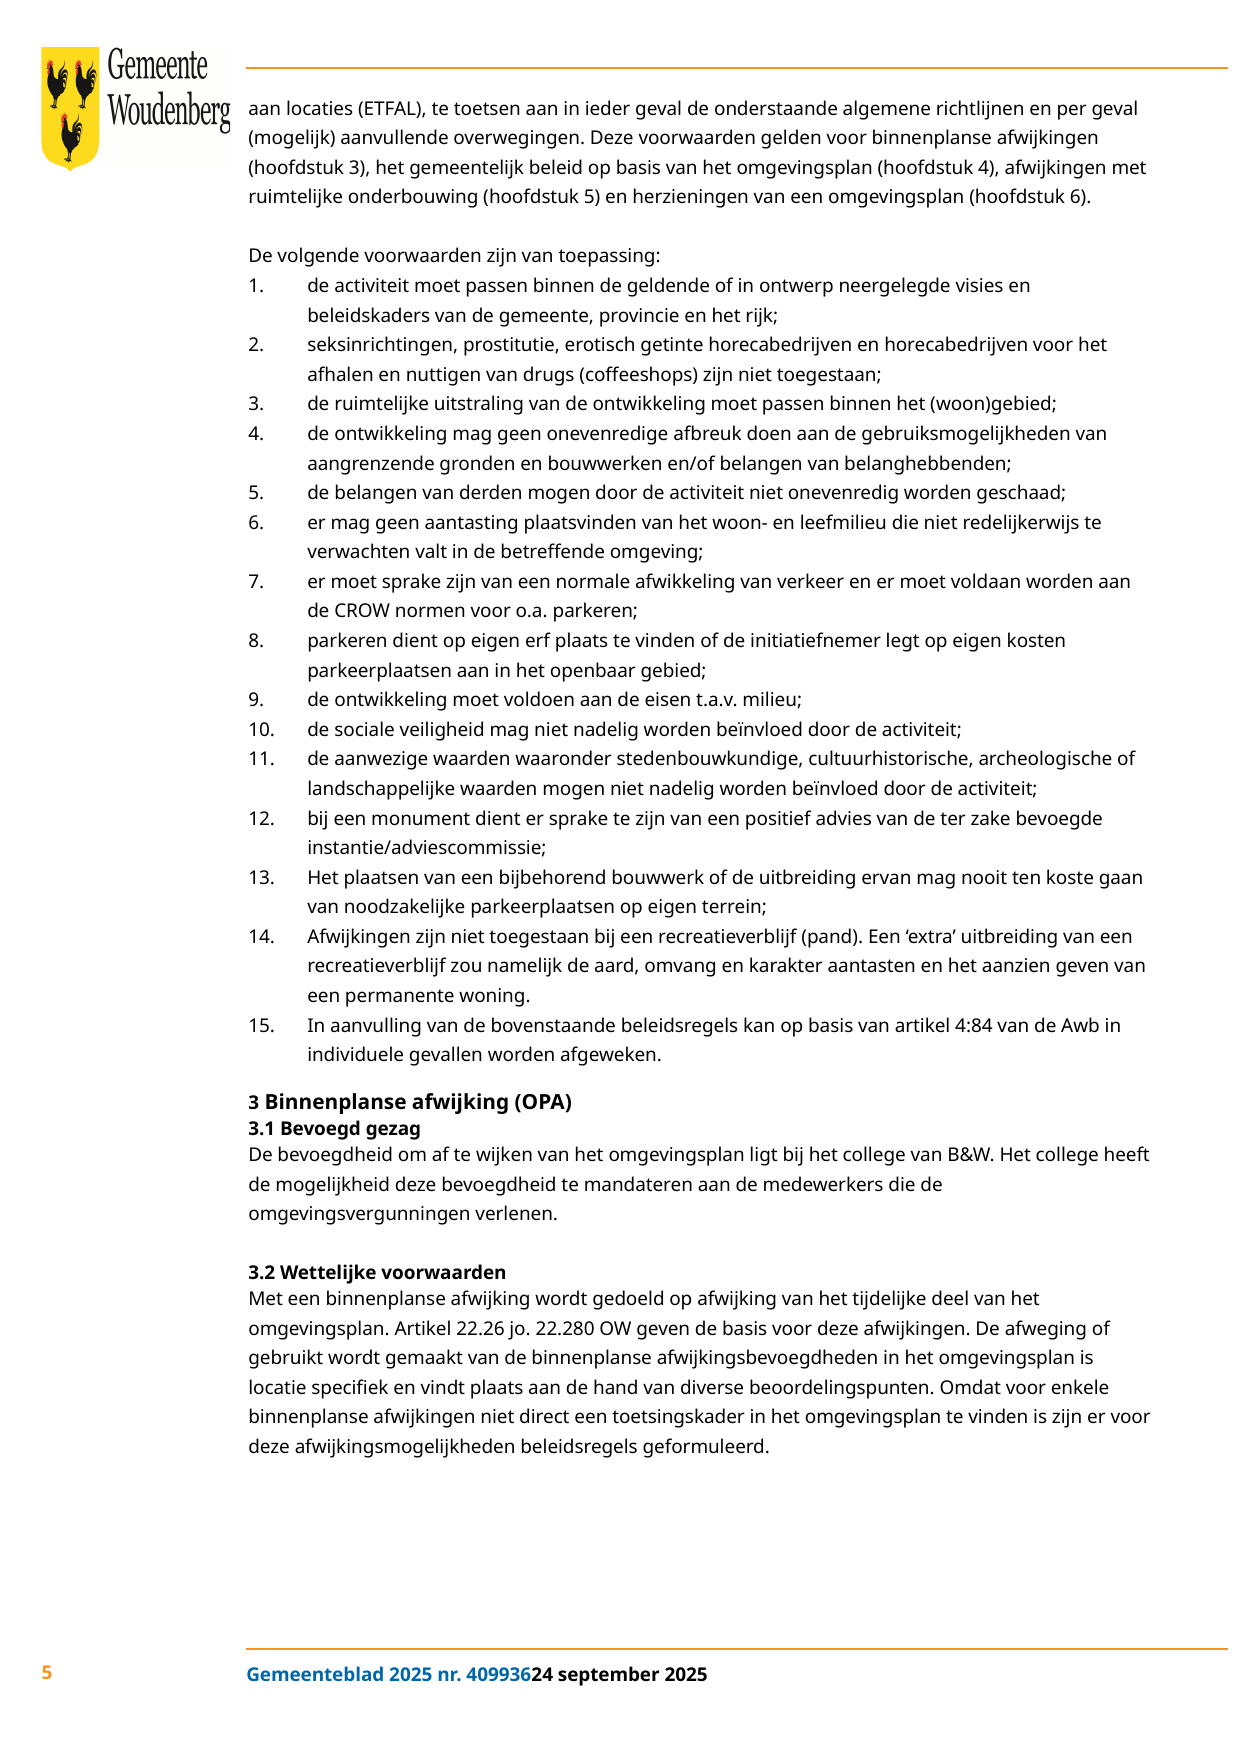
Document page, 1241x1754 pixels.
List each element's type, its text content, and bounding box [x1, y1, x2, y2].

list de belangen van derden mogen door de activiteit niet onevenredig worden geschaad; [248, 479, 1152, 505]
list er mag geen aantasting plaatsvinden van het woon- en leefmilieu die niet redelijkerwijs te verwachten valt in de betreffende omgeving; [248, 509, 1152, 564]
text Met een binnenplanse afwijking wordt gedoeld op afwijking van het tijdelijke deel van het omgevingsplan. Artikel 22.26 jo. 22.280 OW geven de basis voor deze afwijkingen. De afweging of gebruikt wordt gemaakt van de binnenplanse afwijkingsbevoegdheden in het omgevingsplan is locatie specifiek en vindt plaats aan de hand van diverse beoordelingspunten. Omdat voor enkele binnenplanse afwijkingen niet direct een toetsingskader in het omgevingsplan te vinden is zijn er voor deze afwijkingsmogelijkheden beleidsregels geformuleerd. [248, 1285, 1152, 1459]
list de ontwikkeling mag geen onevenredige afbreuk doen aan de gebruiksmogelijkheden van aangrenzende gronden en bouwwerken en/of belangen van belanghebbenden; [248, 420, 1152, 476]
list de ruimtelijke uitstraling van de ontwikkeling moet passen binnen het (woon)gebied; [248, 391, 1152, 416]
picture [41, 47, 231, 172]
list er moet sprake zijn van een normale afwikkeling van verkeer en er moet voldaan worden aan de CROW normen voor o.a. parkeren; [248, 568, 1152, 623]
text 3.2 Wettelijke voorwaarden [248, 1259, 1152, 1285]
text De volgende voorwaarden zijn van toepassing: [248, 243, 1152, 268]
text 3.1 Bevoegd gezag [248, 1116, 1152, 1141]
list In aanvulling van de bovenstaande beleidsregels kan op basis van artikel 4:84 van de Awb in individuele gevallen worden afgeweken. [248, 1012, 1152, 1067]
list de aanwezige waarden waaronder stedenbouwkundige, cultuurhistorische, archeologische of landschappelijke waarden mogen niet nadelig worden beïnvloed door de activiteit; [248, 746, 1152, 801]
list seksinrichtingen, prostitutie, erotisch getinte horecabedrijven en horecabedrijven voor het afhalen en nuttigen van drugs (coffeeshops) zijn niet toegestaan; [248, 331, 1152, 387]
text aan locaties (ETFAL), te toetsen aan in ieder geval de onderstaande algemene richtlijnen en per geval (mogelijk) aanvullende overwegingen. Deze voorwaarden gelden voor binnenplanse afwijkingen (hoofdstuk 3), het gemeentelijk beleid op basis van het omgevingsplan (hoofdstuk 4), afwijkingen met ruimtelijke onderbouwing (hoofdstuk 5) en herzieningen van een omgevingsplan (hoofdstuk 6). [248, 95, 1152, 209]
list de ontwikkeling moet voldoen aan de eisen t.a.v. milieu; [248, 686, 1152, 712]
text De bevoegdheid om af te wijken van het omgevingsplan ligt bij het college van B&W. Het college heeft de mogelijkheid deze bevoegdheid te mandateren aan de medewerkers die de omgevingsvergunningen verlenen. [248, 1141, 1152, 1226]
list parkeren dient op eigen erf plaats te vinden of de initiatiefnemer legt op eigen kosten parkeerplaatsen aan in het openbaar gebied; [248, 627, 1152, 683]
list de activiteit moet passen binnen de geldende of in ontwerp neergelegde visies en beleidskaders van de gemeente, provincie en het rijk; [248, 272, 1152, 328]
text 3 Binnenplanse afwijking (OPA) [248, 1087, 1152, 1116]
list bij een monument dient er sprake te zijn van een positief advies van de ter zake bevoegde instantie/adviescommissie; [248, 805, 1152, 860]
list Afwijkingen zijn niet toegestaan bij een recreatieverblijf (pand). Een ‘extra’ uitbreiding van een recreatieverblijf zou namelijk de aard, omvang en karakter aantasten en het aanzien geven van een permanente woning. [248, 923, 1152, 1008]
list Het plaatsen van een bijbehorend bouwwerk of de uitbreiding ervan mag nooit ten koste gaan van noodzakelijke parkeerplaatsen op eigen terrein; [248, 864, 1152, 919]
list de sociale veiligheid mag niet nadelig worden beïnvloed door de activiteit; [248, 716, 1152, 742]
